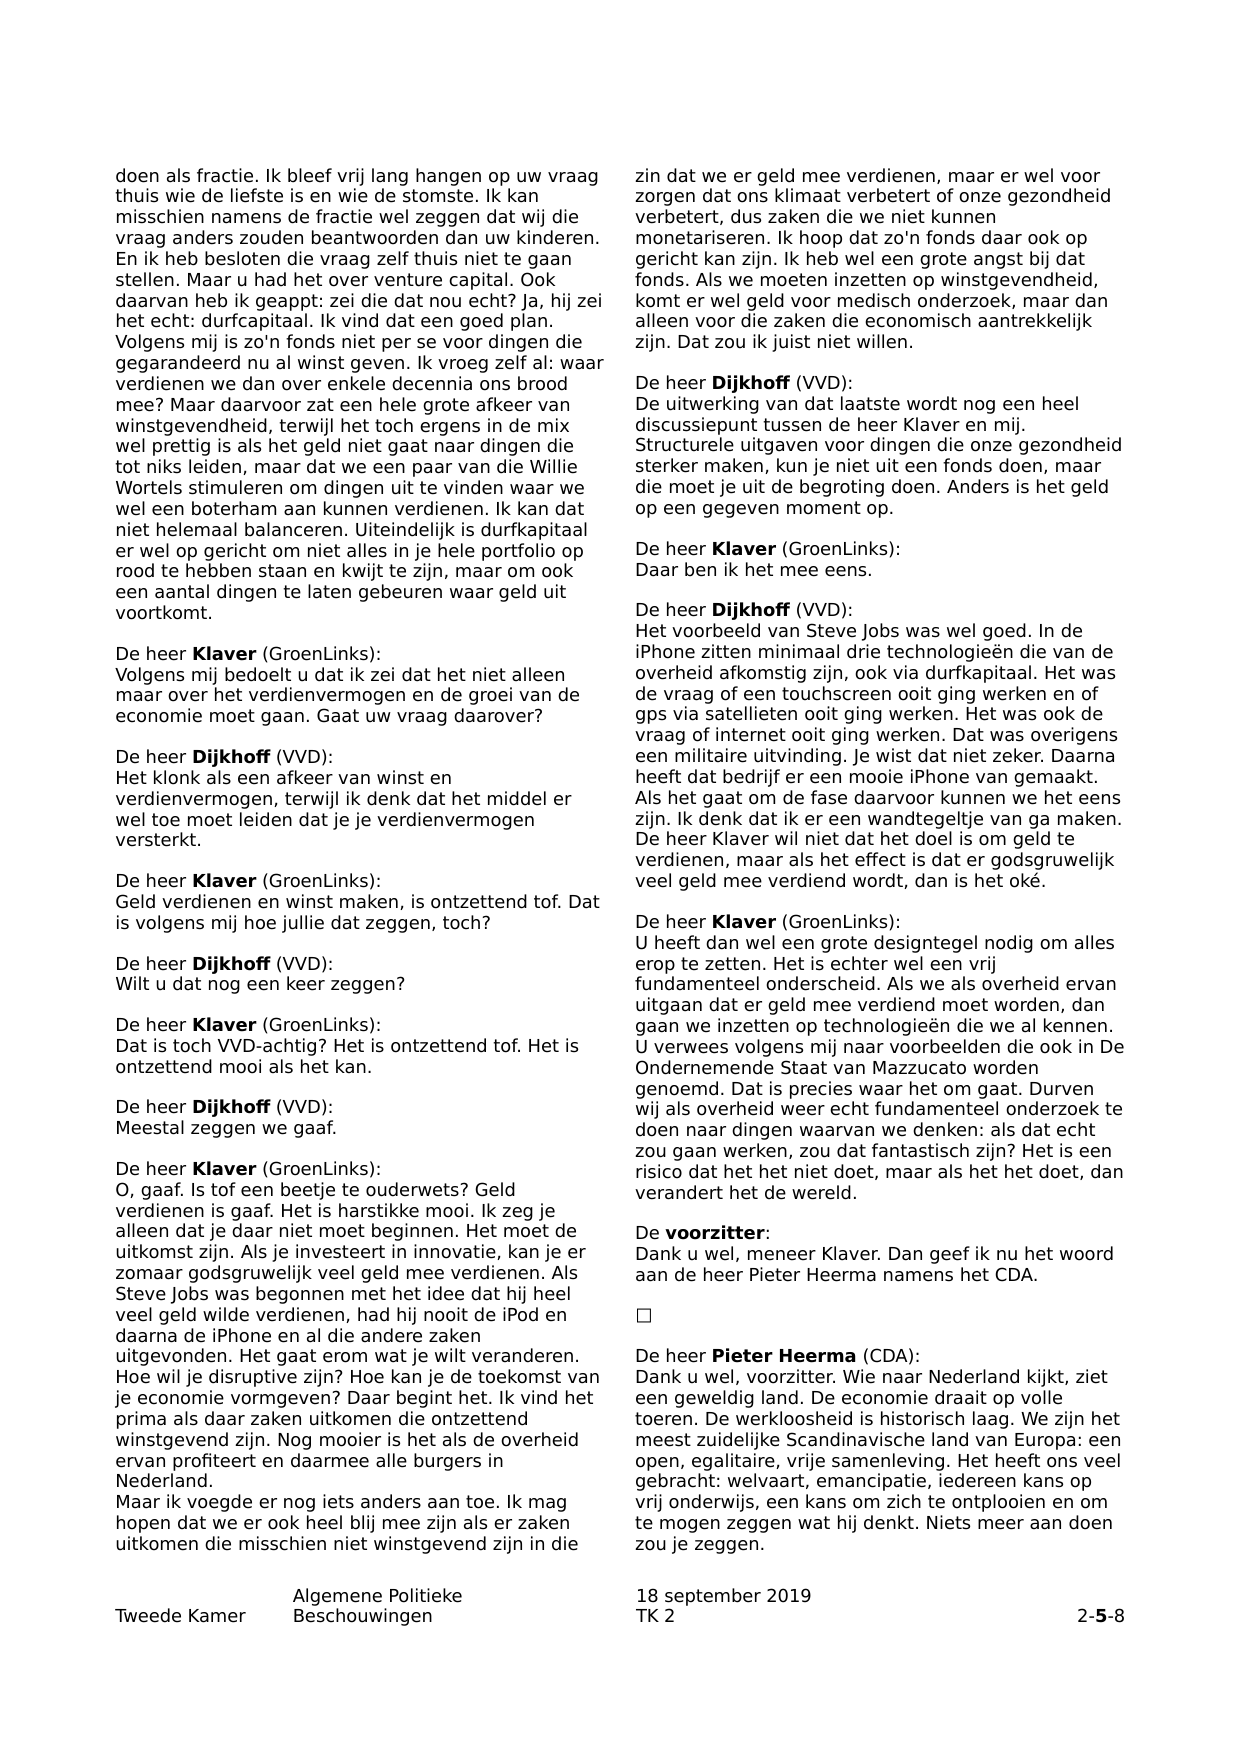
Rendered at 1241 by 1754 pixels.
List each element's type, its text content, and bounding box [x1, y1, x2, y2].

text Daar ben ik het mee eens. [635, 559, 1125, 580]
text De uitwerking van dat laatste wordt nog een heel discussiepunt tussen de heer Klaver en mij. Structurele uitgaven voor dingen die onze gezondheid sterker maken, kun je niet uit een fonds doen, maar die moet je uit de begroting doen. Anders is het geld op een gegeven moment op. [635, 393, 1125, 518]
text De heer Klaver (GroenLinks): [115, 1159, 605, 1179]
text De heer Pieter Heerma (CDA): [635, 1346, 1125, 1367]
text Dat is toch VVD-achtig? Het is ontzettend tof. Het is ontzettend mooi als het kan. [115, 1036, 605, 1077]
text O, gaaf. Is tof een beetje te ouderwets? Geld verdienen is gaaf. Het is harstikke mooi. Ik zeg je alleen dat je daar niet moet beginnen. Het moet de uitkomst zijn. Als je investeert in innovatie, kan je er zomaar godsgruwelijk veel geld mee verdienen. Als Steve Jobs was begonnen met het idee dat hij heel veel geld wilde verdienen, had hij nooit de iPod en daarna de iPhone en al die andere zaken uitgevonden. Het gaat erom wat je wilt veranderen. Hoe wil je disruptive zijn? Hoe kan je de toekomst van je economie vormgeven? Daar begint het. Ik vind het prima als daar zaken uitkomen die ontzettend winstgevend zijn. Nog mooier is het als de overheid ervan profiteert en daarmee alle burgers in Nederland. [115, 1179, 605, 1492]
text De heer Klaver (GroenLinks): [635, 538, 1125, 559]
text De heer Klaver (GroenLinks): [115, 871, 605, 892]
text Het klonk als een afkeer van winst en verdienvermogen, terwijl ik denk dat het middel er wel toe moet leiden dat je je verdienvermogen versterkt. [115, 768, 605, 851]
text ⬜ [635, 1306, 1125, 1326]
text De heer Dijkhoff (VVD): [635, 600, 1125, 621]
text De heer Dijkhoff (VVD): [115, 953, 605, 974]
text De heer Klaver (GroenLinks): [115, 644, 605, 664]
text De heer Klaver (GroenLinks): [115, 1015, 605, 1036]
text Dank u wel, meneer Klaver. Dan geef ik nu het woord aan de heer Pieter Heerma namens het CDA. [635, 1244, 1125, 1286]
text De heer Dijkhoff (VVD): [115, 1097, 605, 1118]
text U heeft dan wel een grote designtegel nodig om alles erop te zetten. Het is echter wel een vrij fundamenteel onderscheid. Als we als overheid ervan uitgaan dat er geld mee verdiend moet worden, dan gaan we inzetten op technologieën die we al kennen. U verwees volgens mij naar voorbeelden die ook in De Ondernemende Staat van Mazzucato worden genoemd. Dat is precies waar het om gaat. Durven wij als overheid weer echt fundamenteel onderzoek te doen naar dingen waarvan we denken: als dat echt zou gaan werken, zou dat fantastisch zijn? Het is een risico dat het het niet doet, maar als het het doet, dan verandert het de wereld. [635, 932, 1125, 1203]
text De voorzitter: [635, 1223, 1125, 1244]
text doen als fractie. Ik bleef vrij lang hangen op uw vraag thuis wie de liefste is en wie de stomste. Ik kan misschien namens de fractie wel zeggen dat wij die vraag anders zouden beantwoorden dan uw kinderen. En ik heb besloten die vraag zelf thuis niet te gaan stellen. Maar u had het over venture capital. Ook daarvan heb ik geappt: zei die dat nou echt? Ja, hij zei het echt: durfcapitaal. Ik vind dat een goed plan. Volgens mij is zo'n fonds niet per se voor dingen die gegarandeerd nu al winst geven. Ik vroeg zelf al: waar verdienen we dan over enkele decennia ons brood mee? Maar daarvoor zat een hele grote afkeer van winstgevendheid, terwijl het toch ergens in de mix wel prettig is als het geld niet gaat naar dingen die tot niks leiden, maar dat we een paar van die Willie Wortels stimuleren om dingen uit te vinden waar we wel een boterham aan kunnen verdienen. Ik kan dat niet helemaal balanceren. Uiteindelijk is durfkapitaal er wel op gericht om niet alles in je hele portfolio op rood te hebben staan en kwijt te zijn, maar om ook een aantal dingen te laten gebeuren waar geld uit voortkomt. [115, 165, 605, 624]
text Volgens mij bedoelt u dat ik zei dat het niet alleen maar over het verdienvermogen en de groei van de economie moet gaan. Gaat uw vraag daarover? [115, 664, 605, 727]
text De heer Dijkhoff (VVD): [115, 747, 605, 768]
text Dank u wel, voorzitter. Wie naar Nederland kijkt, ziet een geweldig land. De economie draait op volle toeren. De werkloosheid is historisch laag. We zijn het meest zuidelijke Scandinavische land van Europa: een open, egalitaire, vrije samenleving. Het heeft ons veel gebracht: welvaart, emancipatie, iedereen kans op vrij onderwijs, een kans om zich te ontplooien en om te mogen zeggen wat hij denkt. Niets meer aan doen zou je zeggen. [635, 1367, 1125, 1554]
text Geld verdienen en winst maken, is ontzettend tof. Dat is volgens mij hoe jullie dat zeggen, toch? [115, 892, 605, 933]
text Maar ik voegde er nog iets anders aan toe. Ik mag hopen dat we er ook heel blij mee zijn als er zaken uitkomen die misschien niet winstgevend zijn in die [115, 1492, 605, 1554]
text De heer Dijkhoff (VVD): [635, 373, 1125, 393]
text Het voorbeeld van Steve Jobs was wel goed. In de iPhone zitten minimaal drie technologieën die van de overheid afkomstig zijn, ook via durfkapitaal. Het was de vraag of een touchscreen ooit ging werken en of gps via satellieten ooit ging werken. Het was ook de vraag of internet ooit ging werken. Dat was overigens een militaire uitvinding. Je wist dat niet zeker. Daarna heeft dat bedrijf er een mooie iPhone van gemaakt. Als het gaat om de fase daarvoor kunnen we het eens zijn. Ik denk dat ik er een wandtegeltje van ga maken. De heer Klaver wil niet dat het doel is om geld te verdienen, maar als het effect is dat er godsgruwelijk veel geld mee verdiend wordt, dan is het oké. [635, 621, 1125, 892]
text De heer Klaver (GroenLinks): [635, 912, 1125, 932]
text zin dat we er geld mee verdienen, maar er wel voor zorgen dat ons klimaat verbetert of onze gezondheid verbetert, dus zaken die we niet kunnen monetariseren. Ik hoop dat zo'n fonds daar ook op gericht kan zijn. Ik heb wel een grote angst bij dat fonds. Als we moeten inzetten op winstgevendheid, komt er wel geld voor medisch onderzoek, maar dan alleen voor die zaken die economisch aantrekkelijk zijn. Dat zou ik juist niet willen. [635, 165, 1125, 353]
text Wilt u dat nog een keer zeggen? [115, 974, 605, 995]
text Meestal zeggen we gaaf. [115, 1118, 605, 1139]
